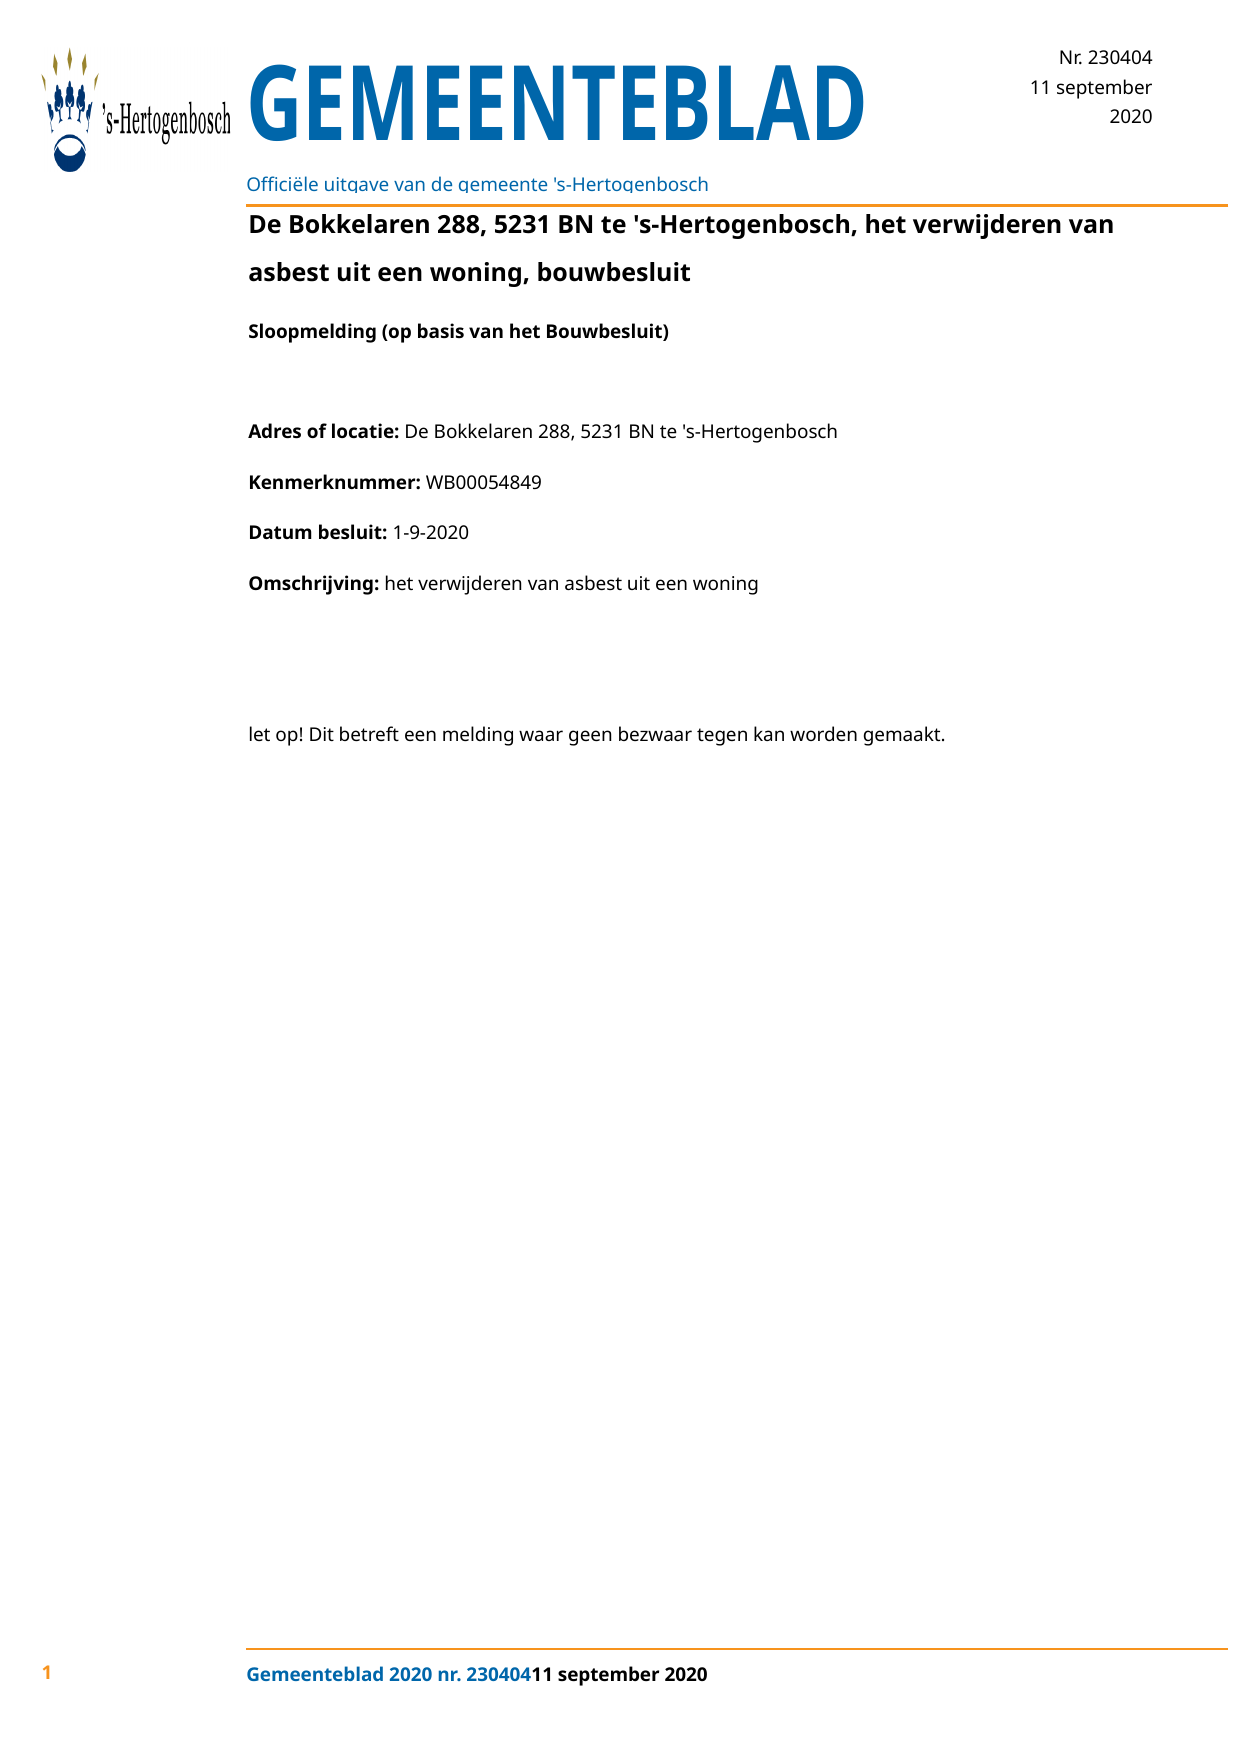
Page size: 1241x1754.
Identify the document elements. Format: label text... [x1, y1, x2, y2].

text Datum besluit: 1-9-2020 [248, 519, 1152, 545]
text De Bokkelaren 288, 5231 BN te 's-Hertogenbosch, het verwijderen van asbest uit een woning, bouwbesluit [248, 207, 1152, 288]
text Sloopmelding (op basis van het Bouwbesluit) [248, 318, 1152, 344]
text Omschrijving: het verwijderen van asbest uit een woning [248, 570, 1152, 596]
text Kenmerknummer: WB00054849 [248, 469, 1152, 495]
text let op! Dit betreft een melding waar geen bezwaar tegen kan worden gemaakt. [248, 721, 1152, 747]
picture [41, 47, 231, 172]
text Adres of locatie: De Bokkelaren 288, 5231 BN te 's-Hertogenbosch [248, 419, 1152, 444]
